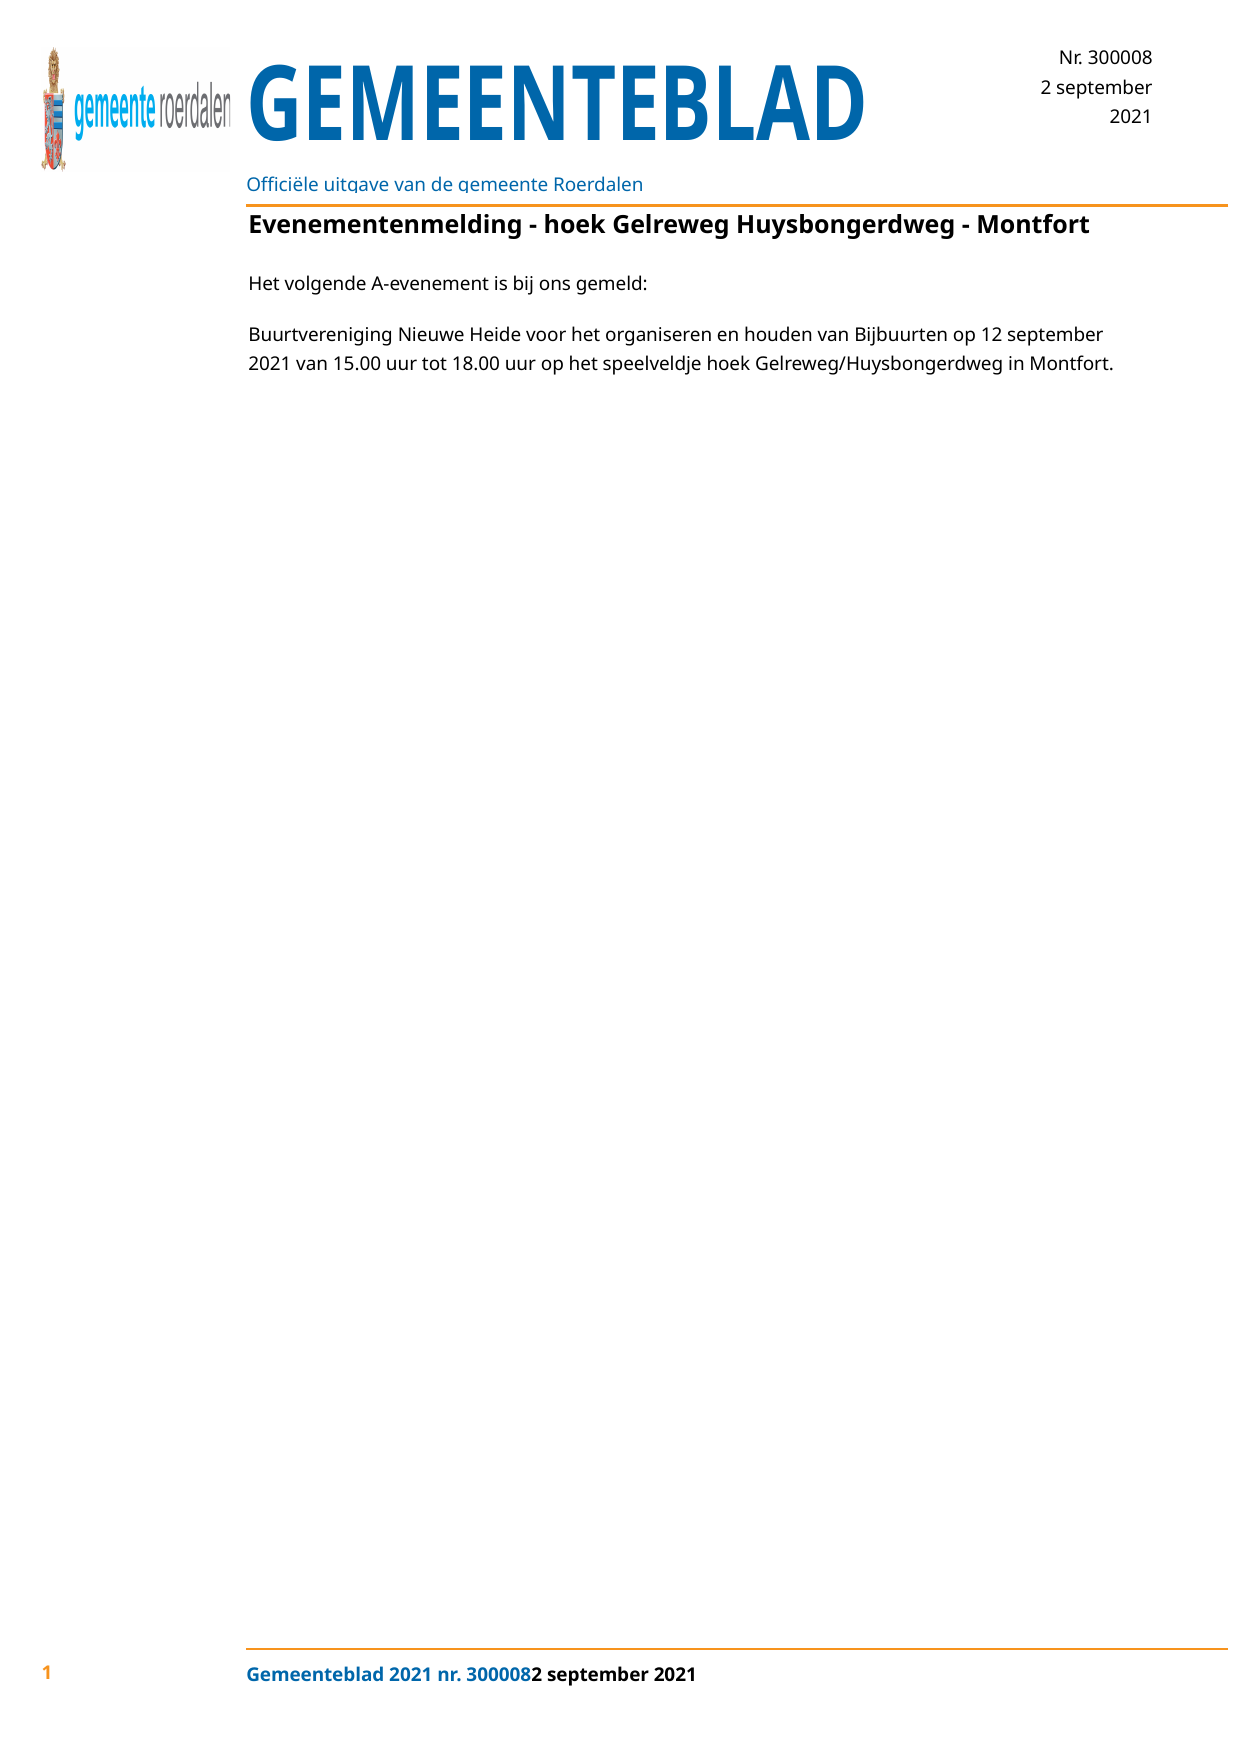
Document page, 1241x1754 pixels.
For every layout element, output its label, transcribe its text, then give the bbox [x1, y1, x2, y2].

text Buurtvereniging Nieuwe Heide voor het organiseren en houden van Bijbuurten op 12 september 2021 van 15.00 uur tot 18.00 uur op het speelveldje hoek Gelreweg/Huysbongerdweg in Montfort. [248, 321, 1152, 376]
picture [41, 47, 231, 172]
text Evenementenmelding - hoek Gelreweg Huysbongerdweg - Montfort [248, 207, 1152, 241]
text Het volgende A-evenement is bij ons gemeld: [248, 270, 1152, 296]
